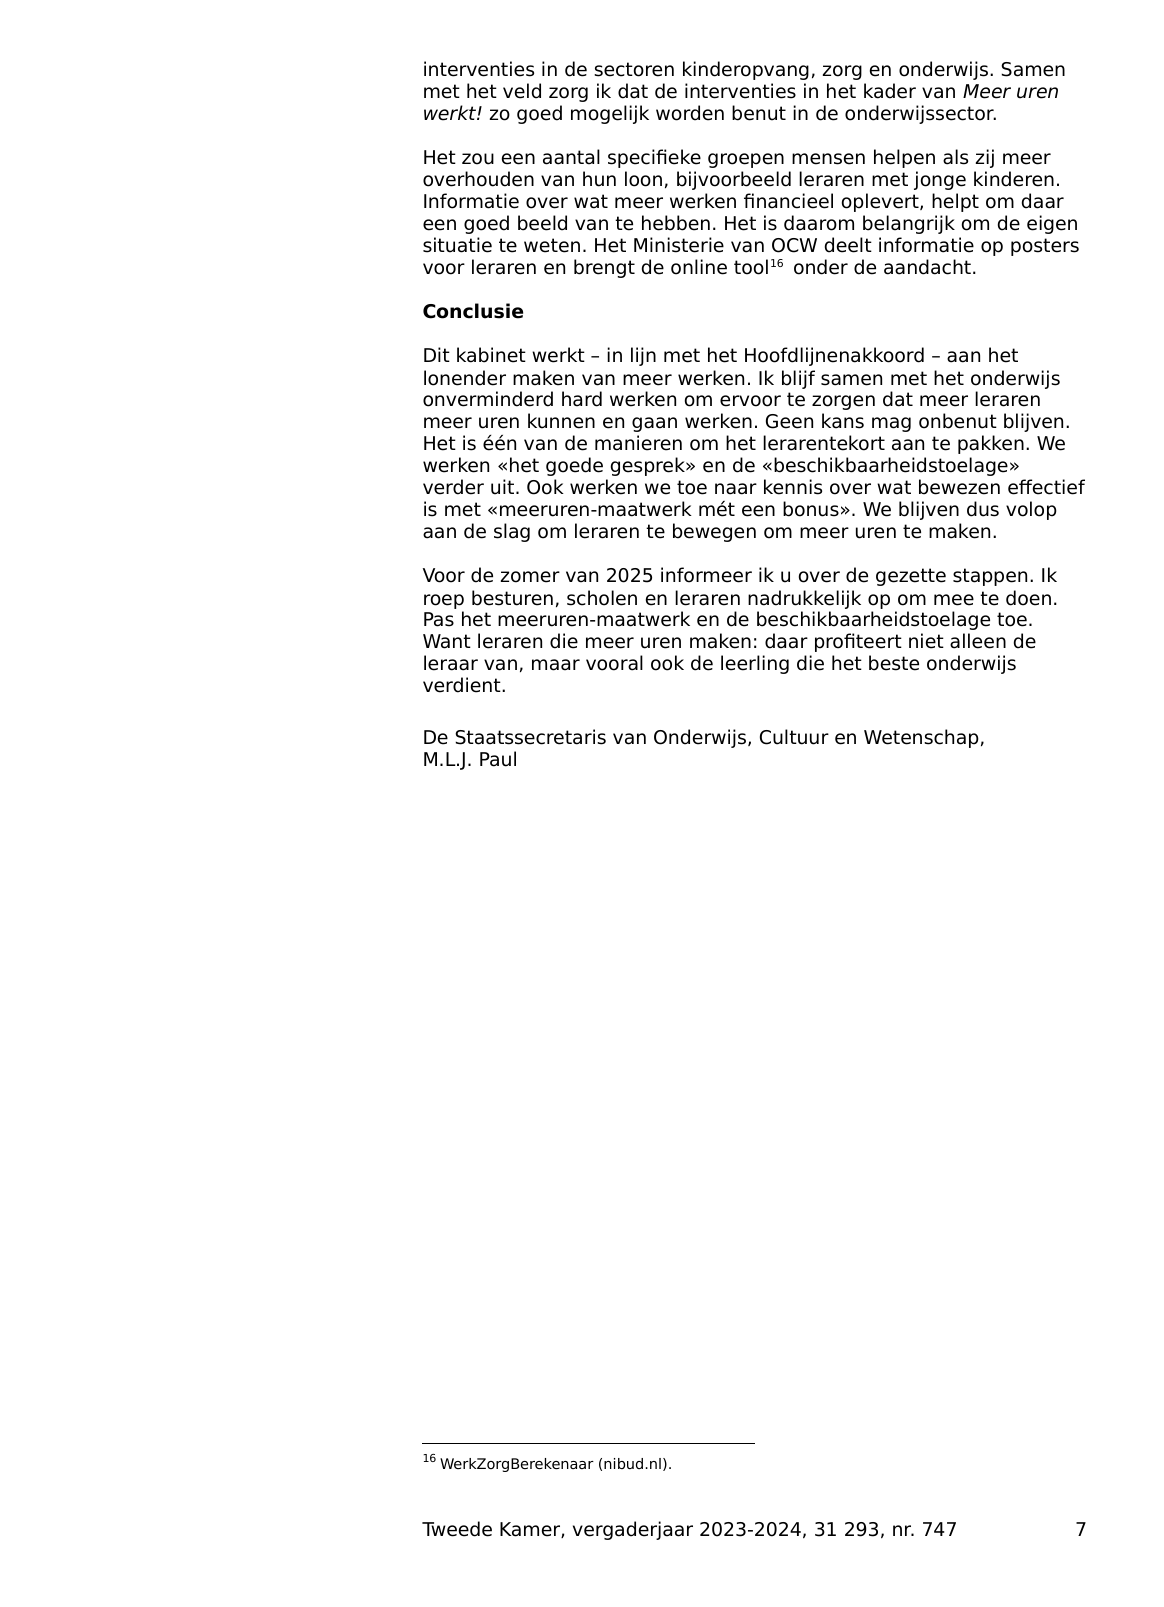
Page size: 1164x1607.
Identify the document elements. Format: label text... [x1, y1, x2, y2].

text Het zou een aantal specifieke groepen mensen helpen als zij meer overhouden van hun loon, bijvoorbeeld leraren met jonge kinderen. Informatie over wat meer werken financieel oplevert, helpt om daar een goed beeld van te hebben. Het is daarom belangrijk om de eigen situatie te weten. Het Ministerie van OCW deelt informatie op posters voor leraren en brengt de online tool onder de aandacht. [422, 147, 1087, 279]
text Voor de zomer van 2025 informeer ik u over de gezette stappen. Ik roep besturen, scholen en leraren nadrukkelijk op om mee te doen. Pas het meeruren-maatwerk en de beschikbaarheidstoelage toe. Want leraren die meer uren maken: daar profiteert niet alleen de leraar van, maar vooral ook de leerling die het beste onderwijs verdient. [422, 565, 1087, 697]
text interventies in de sectoren kinderopvang, zorg en onderwijs. Samen met het veld zorg ik dat de interventies in het kader van Meer uren werkt! zo goed mogelijk worden benut in de onderwijssector. [422, 59, 1087, 125]
text De Staatssecretaris van Onderwijs, Cultuur en Wetenschap, M.L.J. Paul [422, 727, 1087, 771]
text Dit kabinet werkt – in lijn met het Hoofdlijnenakkoord – aan het lonender maken van meer werken. Ik blijf samen met het onderwijs onverminderd hard werken om ervoor te zorgen dat meer leraren meer uren kunnen en gaan werken. Geen kans mag onbenut blijven. Het is één van de manieren om het lerarentekort aan te pakken. We werken «het goede gesprek» en de «beschikbaarheidstoelage» verder uit. Ook werken we toe naar kennis over wat bewezen effectief is met «meeruren-maatwerk mét een bonus». We blijven dus volop aan de slag om leraren te bewegen om meer uren te maken. [422, 345, 1087, 543]
text WerkZorgBerekenaar (nibud.nl). [422, 1452, 1087, 1474]
subtitle Conclusie [422, 301, 1087, 323]
